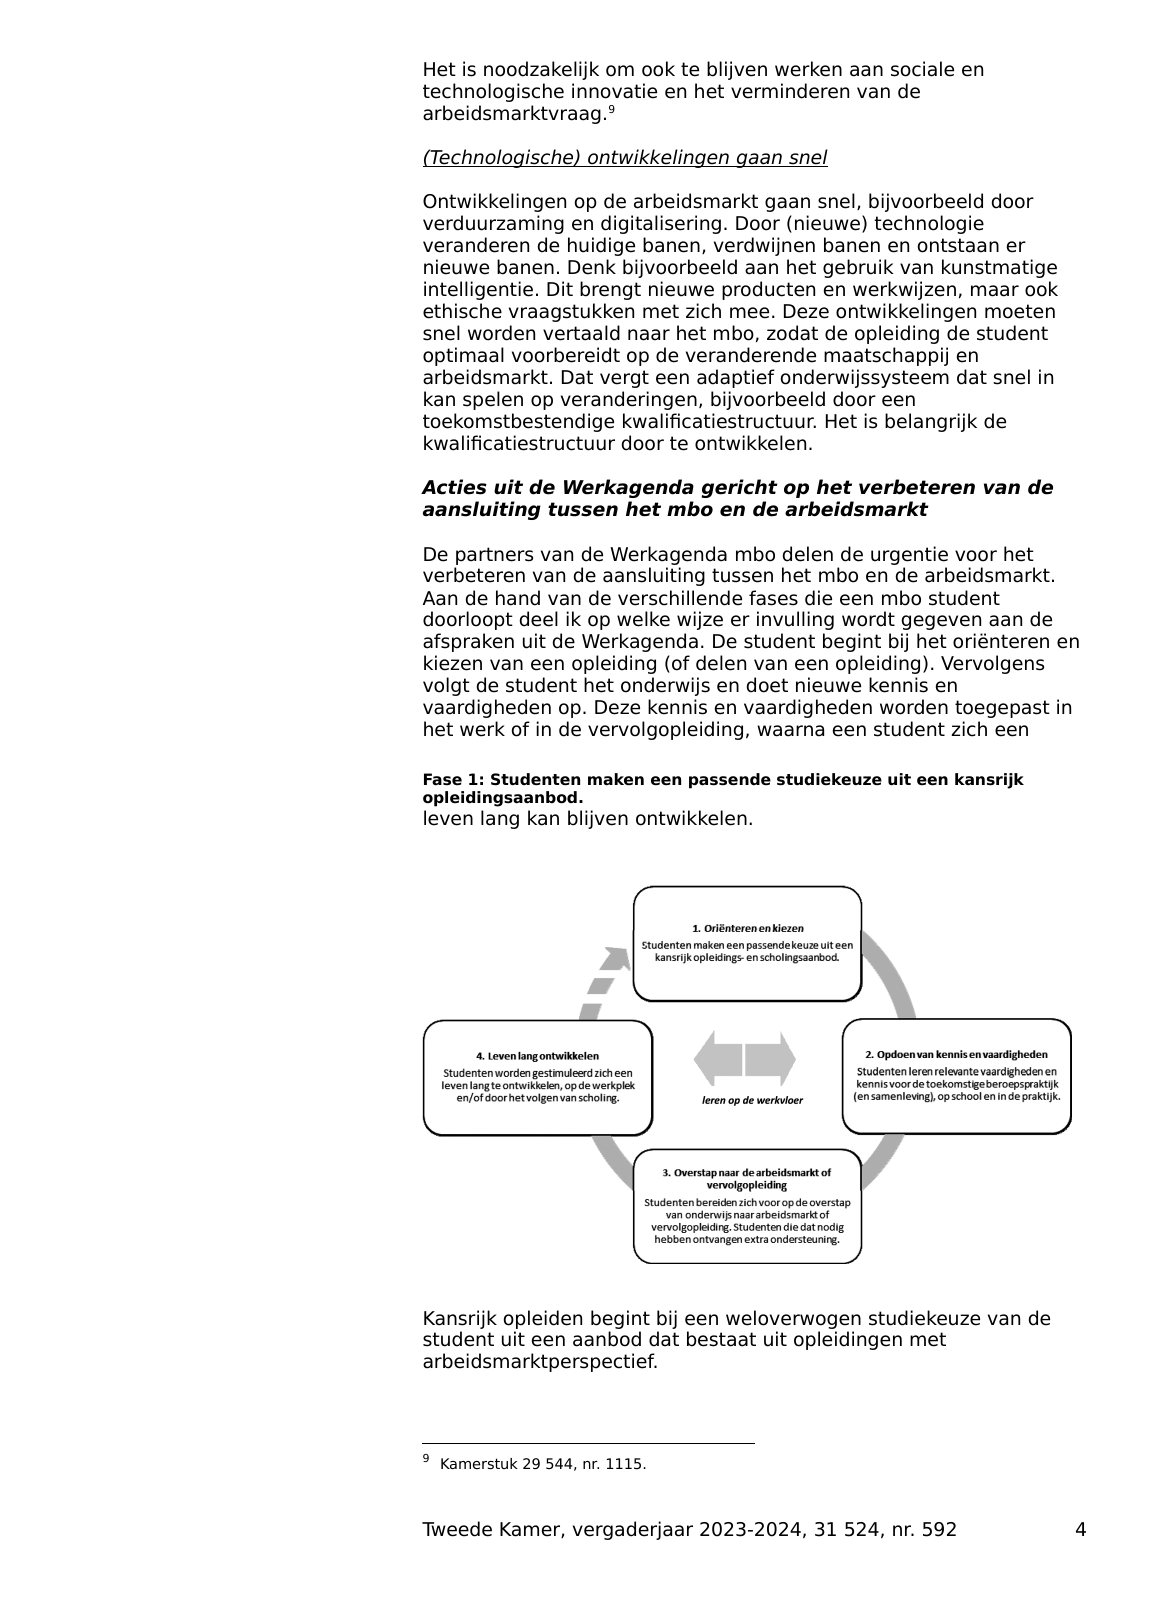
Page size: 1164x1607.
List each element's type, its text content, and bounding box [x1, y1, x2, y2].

text Fase 1: Studenten maken een passende studiekeuze uit een kansrijk opleidingsaanbod. [422, 771, 1072, 807]
subtitle (Technologische) ontwikkelingen gaan snel [422, 147, 1087, 169]
text Ontwikkelingen op de arbeidsmarkt gaan snel, bijvoorbeeld door verduurzaming en digitalisering. Door (nieuwe) technologie veranderen de huidige banen, verdwijnen banen en ontstaan er nieuwe banen. Denk bijvoorbeeld aan het gebruik van kunstmatige intelligentie. Dit brengt nieuwe producten en werkwijzen, maar ook ethische vraagstukken met zich mee. Deze ontwikkelingen moeten snel worden vertaald naar het mbo, zodat de opleiding de student optimaal voorbereidt op de veranderende maatschappij en arbeidsmarkt. Dat vergt een adaptief onderwijssysteem dat snel in kan spelen op veranderingen, bijvoorbeeld door een toekomstbestendige kwalificatiestructuur. Het is belangrijk de kwalificatiestructuur door te ontwikkelen. [422, 191, 1087, 455]
text De partners van de Werkagenda mbo delen de urgentie voor het verbeteren van de aansluiting tussen het mbo en de arbeidsmarkt. Aan de hand van de verschillende fases die een mbo student doorloopt deel ik op welke wijze er invulling wordt gegeven aan de afspraken uit de Werkagenda. De student begint bij het oriënteren en kiezen van een opleiding (of delen van een opleiding). Vervolgens volgt de student het onderwijs en doet nieuwe kennis en vaardigheden op. Deze kennis en vaardigheden worden toegepast in het werk of in de vervolgopleiding, waarna een student zich een leven lang kan blijven ontwikkelen. [422, 543, 1087, 829]
picture [422, 885, 1072, 1264]
subtitle Acties uit de Werkagenda gericht op het verbeteren van de aansluiting tussen het mbo en de arbeidsmarkt [422, 477, 1087, 521]
text Kamerstuk 29 544, nr. 1115. [422, 1452, 1087, 1474]
text Kansrijk opleiden begint bij een weloverwogen studiekeuze van de student uit een aanbod dat bestaat uit opleidingen met arbeidsmarktperspectief. [422, 1307, 1087, 1373]
text Het is noodzakelijk om ook te blijven werken aan sociale en technologische innovatie en het verminderen van de arbeidsmarktvraag. [422, 59, 1087, 125]
